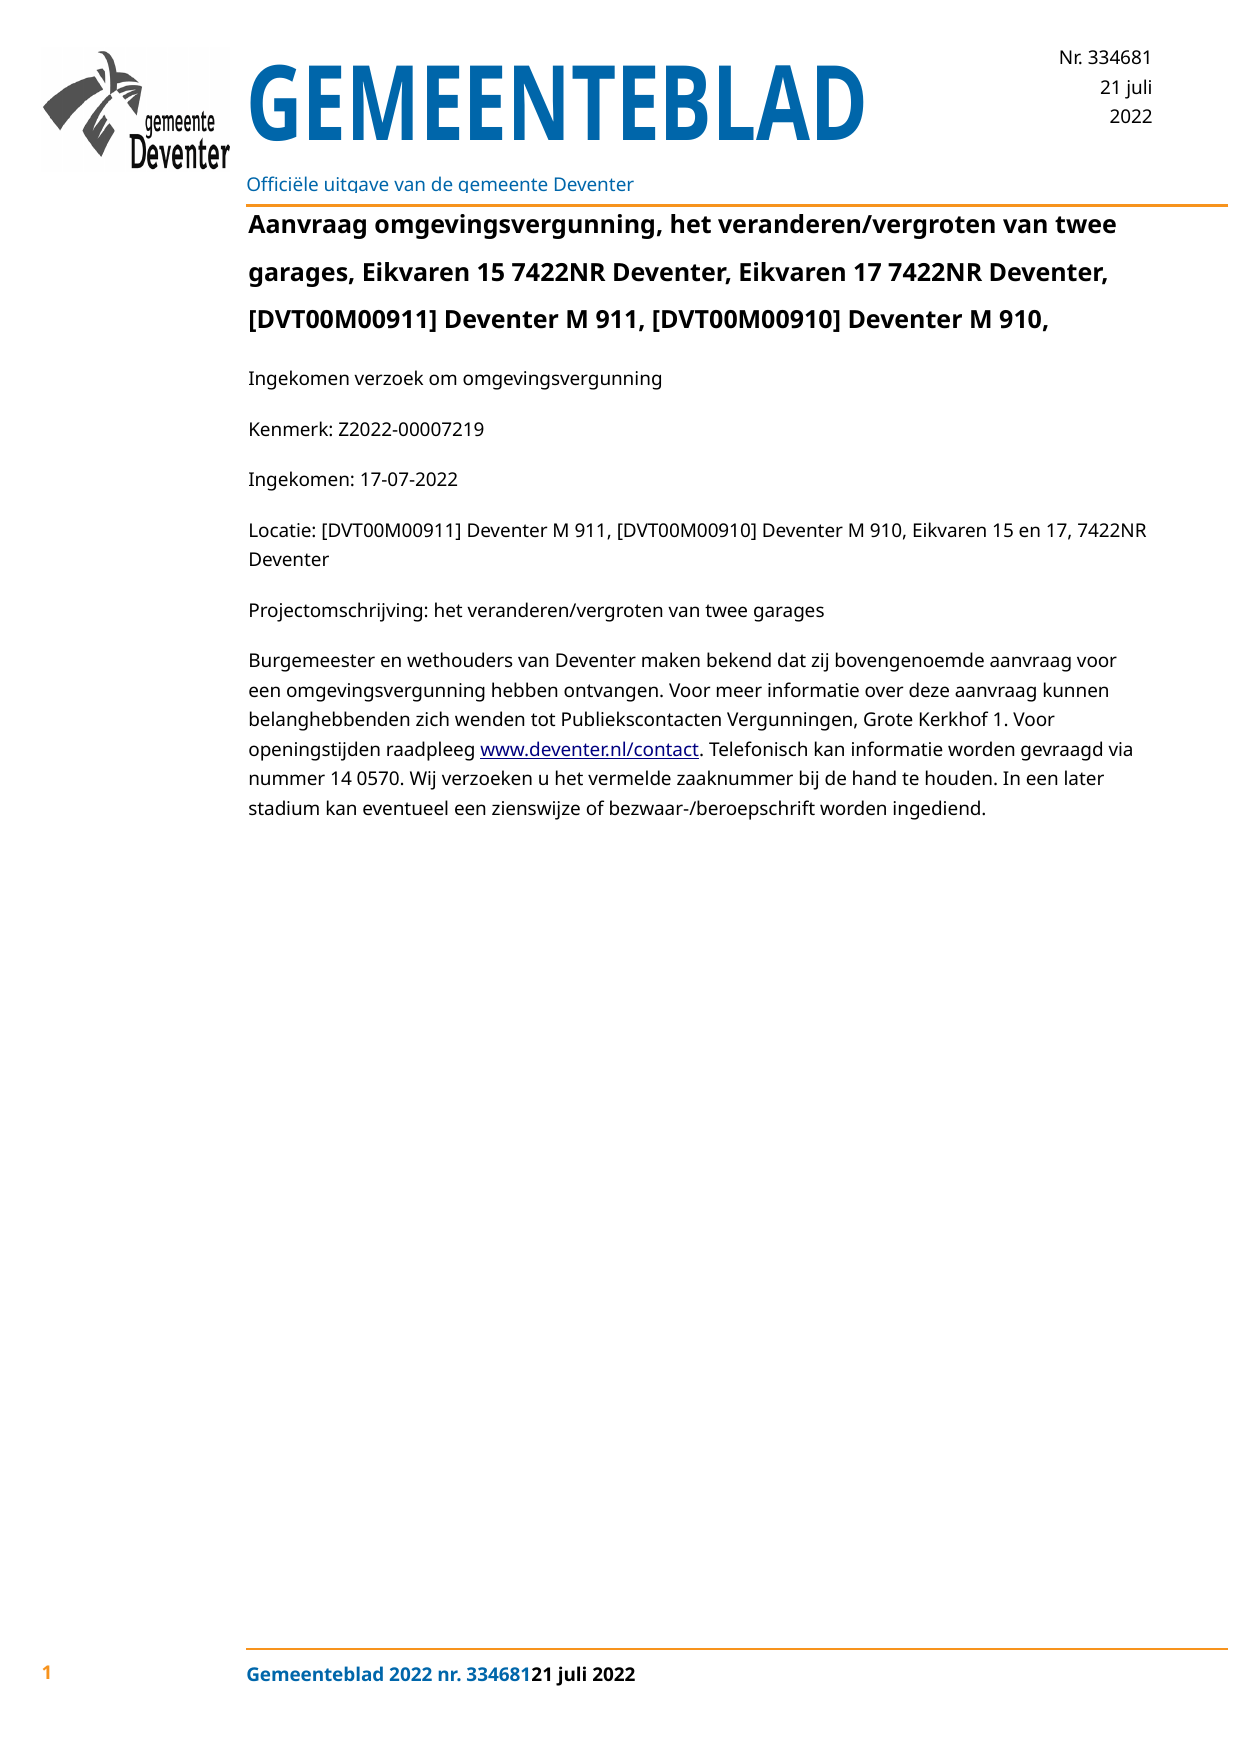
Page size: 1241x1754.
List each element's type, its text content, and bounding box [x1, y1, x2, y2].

text Ingekomen: 17-07-2022 [248, 466, 1152, 492]
text Burgemeester en wethouders van Deventer maken bekend dat zij bovengenoemde aanvraag voor een omgevingsvergunning hebben ontvangen. Voor meer informatie over deze aanvraag kunnen belanghebbenden zich wenden tot Publiekscontacten Vergunningen, Grote Kerkhof 1. Voor openingstijden raadpleeg www.deventer.nl/contact. Telefonisch kan informatie worden gevraagd via nummer 14 0570. Wij verzoeken u het vermelde zaaknummer bij de hand te houden. In een later stadium kan eventueel een zienswijze of bezwaar-/beroepschrift worden ingediend. [248, 647, 1152, 821]
text Projectomschrijving: het veranderen/vergroten van twee garages [248, 597, 1152, 622]
text Kenmerk: Z2022-00007219 [248, 416, 1152, 442]
text Locatie: [DVT00M00911] Deventer M 911, [DVT00M00910] Deventer M 910, Eikvaren 15 en 17, 7422NR Deventer [248, 517, 1152, 572]
text Ingekomen verzoek om omgevingsvergunning [248, 366, 1152, 391]
text Aanvraag omgevingsvergunning, het veranderen/vergroten van twee garages, Eikvaren 15 7422NR Deventer, Eikvaren 17 7422NR Deventer, [DVT00M00911] Deventer M 911, [DVT00M00910] Deventer M 910, [248, 207, 1152, 336]
picture [41, 47, 231, 172]
